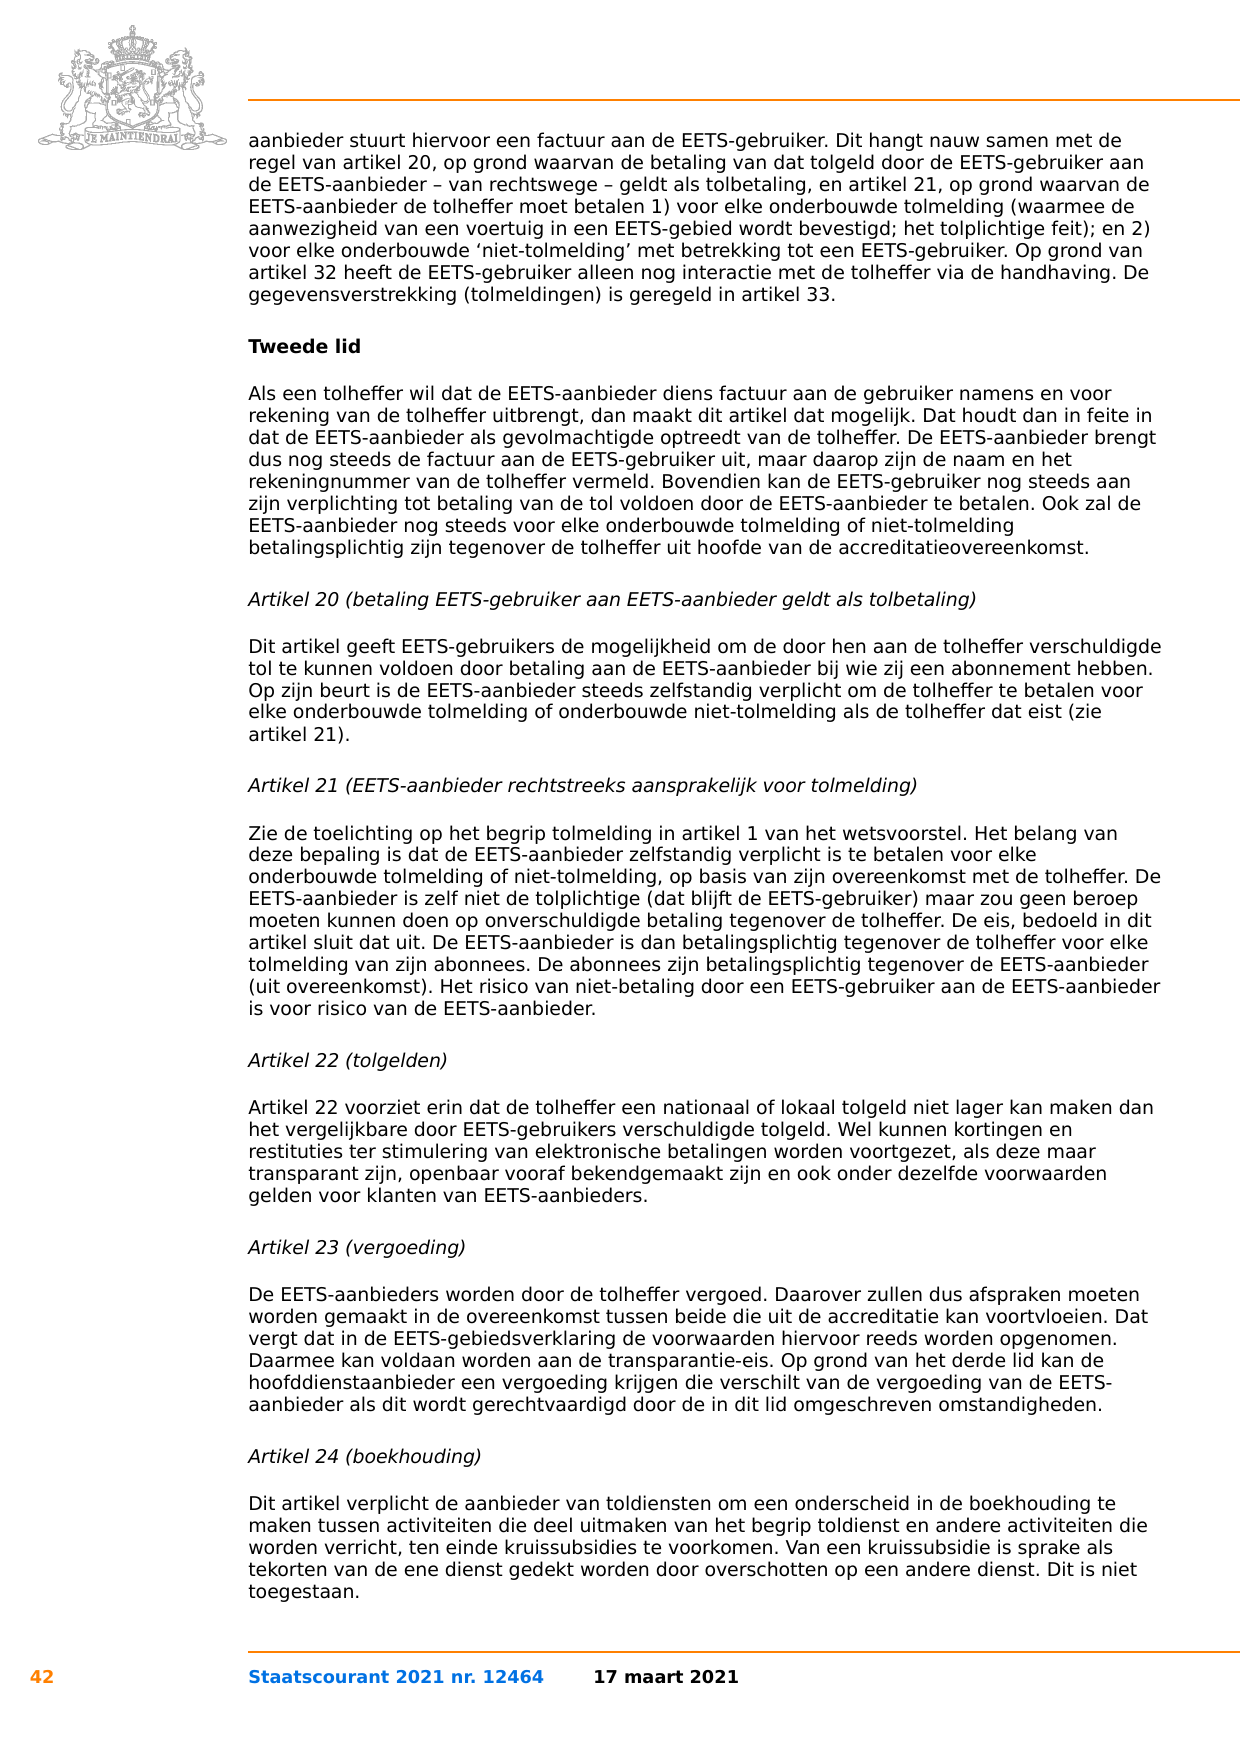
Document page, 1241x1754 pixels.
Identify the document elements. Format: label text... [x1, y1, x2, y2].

subtitle Artikel 22 (tolgelden) [248, 1050, 1163, 1072]
subtitle Artikel 23 (vergoeding) [248, 1237, 1163, 1259]
text Zie de toelichting op het begrip tolmelding in artikel 1 van het wetsvoorstel. Het belang van deze bepaling is dat de EETS-aanbieder zelfstandig verplicht is te betalen voor elke onderbouwde tolmelding of niet-tolmelding, op basis van zijn overeenkomst met de tolheffer. De EETS-aanbieder is zelf niet de tolplichtige (dat blijft de EETS-gebruiker) maar zou geen beroep moeten kunnen doen op onverschuldigde betaling tegenover de tolheffer. De eis, bedoeld in dit artikel sluit dat uit. De EETS-aanbieder is dan betalingsplichtig tegenover de tolheffer voor elke tolmelding van zijn abonnees. De abonnees zijn betalingsplichtig tegenover de EETS-aanbieder (uit overeenkomst). Het risico van niet-betaling door een EETS-gebruiker aan de EETS-aanbieder is voor risico van de EETS-aanbieder. [248, 822, 1163, 1020]
subtitle Artikel 21 (EETS-aanbieder rechtstreeks aansprakelijk voor tolmelding) [248, 775, 1163, 797]
text Dit artikel verplicht de aanbieder van toldiensten om een onderscheid in de boekhouding te maken tussen activiteiten die deel uitmaken van het begrip toldienst en andere activiteiten die worden verricht, ten einde kruissubsidies te voorkomen. Van een kruissubsidie is sprake als tekorten van de ene dienst gedekt worden door overschotten op een andere dienst. Dit is niet toegestaan. [248, 1493, 1163, 1603]
text Als een tolheffer wil dat de EETS-aanbieder diens factuur aan de gebruiker namens en voor rekening van de tolheffer uitbrengt, dan maakt dit artikel dat mogelijk. Dat houdt dan in feite in dat de EETS-aanbieder als gevolmachtigde optreedt van de tolheffer. De EETS-aanbieder brengt dus nog steeds de factuur aan de EETS-gebruiker uit, maar daarop zijn de naam en het rekeningnummer van de tolheffer vermeld. Bovendien kan de EETS-gebruiker nog steeds aan zijn verplichting tot betaling van de tol voldoen door de EETS-aanbieder te betalen. Ook zal de EETS-aanbieder nog steeds voor elke onderbouwde tolmelding of niet-tolmelding betalingsplichtig zijn tegenover de tolheffer uit hoofde van de accreditatieovereenkomst. [248, 383, 1163, 558]
subtitle Artikel 24 (boekhouding) [248, 1446, 1163, 1468]
text aanbieder stuurt hiervoor een factuur aan de EETS-gebruiker. Dit hangt nauw samen met de regel van artikel 20, op grond waarvan de betaling van dat tolgeld door de EETS-gebruiker aan de EETS-aanbieder – van rechtswege – geldt als tolbetaling, en artikel 21, op grond waarvan de EETS-aanbieder de tolheffer moet betalen 1) voor elke onderbouwde tolmelding (waarmee de aanwezigheid van een voertuig in een EETS-gebied wordt bevestigd; het tolplichtige feit); en 2) voor elke onderbouwde ‘niet-tolmelding’ met betrekking tot een EETS-gebruiker. Op grond van artikel 32 heeft de EETS-gebruiker alleen nog interactie met de tolheffer via de handhaving. De gegevensverstrekking (tolmeldingen) is geregeld in artikel 33. [248, 130, 1163, 306]
subtitle Artikel 20 (betaling EETS-gebruiker aan EETS-aanbieder geldt als tolbetaling) [248, 588, 1163, 611]
text Dit artikel geeft EETS-gebruikers de mogelijkheid om de door hen aan de tolheffer verschuldigde tol te kunnen voldoen door betaling aan de EETS-aanbieder bij wie zij een abonnement hebben. Op zijn beurt is de EETS-aanbieder steeds zelfstandig verplicht om de tolheffer te betalen voor elke onderbouwde tolmelding of onderbouwde niet-tolmelding als de tolheffer dat eist (zie artikel 21). [248, 636, 1163, 745]
text De EETS-aanbieders worden door de tolheffer vergoed. Daarover zullen dus afspraken moeten worden gemaakt in de overeenkomst tussen beide die uit de accreditatie kan voortvloeien. Dat vergt dat in de EETS-gebiedsverklaring de voorwaarden hiervoor reeds worden opgenomen. Daarmee kan voldaan worden aan de transparantie-eis. Op grond van het derde lid kan de hoofddienstaanbieder een vergoeding krijgen die verschilt van de vergoeding van de EETS-aanbieder als dit wordt gerechtvaardigd door de in dit lid omgeschreven omstandigheden. [248, 1284, 1163, 1416]
text Artikel 22 voorziet erin dat de tolheffer een nationaal of lokaal tolgeld niet lager kan maken dan het vergelijkbare door EETS-gebruikers verschuldigde tolgeld. Wel kunnen kortingen en restituties ter stimulering van elektronische betalingen worden voortgezet, als deze maar transparant zijn, openbaar vooraf bekendgemaakt zijn en ook onder dezelfde voorwaarden gelden voor klanten van EETS-aanbieders. [248, 1097, 1163, 1207]
subtitle Tweede lid [248, 336, 1163, 358]
picture [38, 25, 227, 150]
